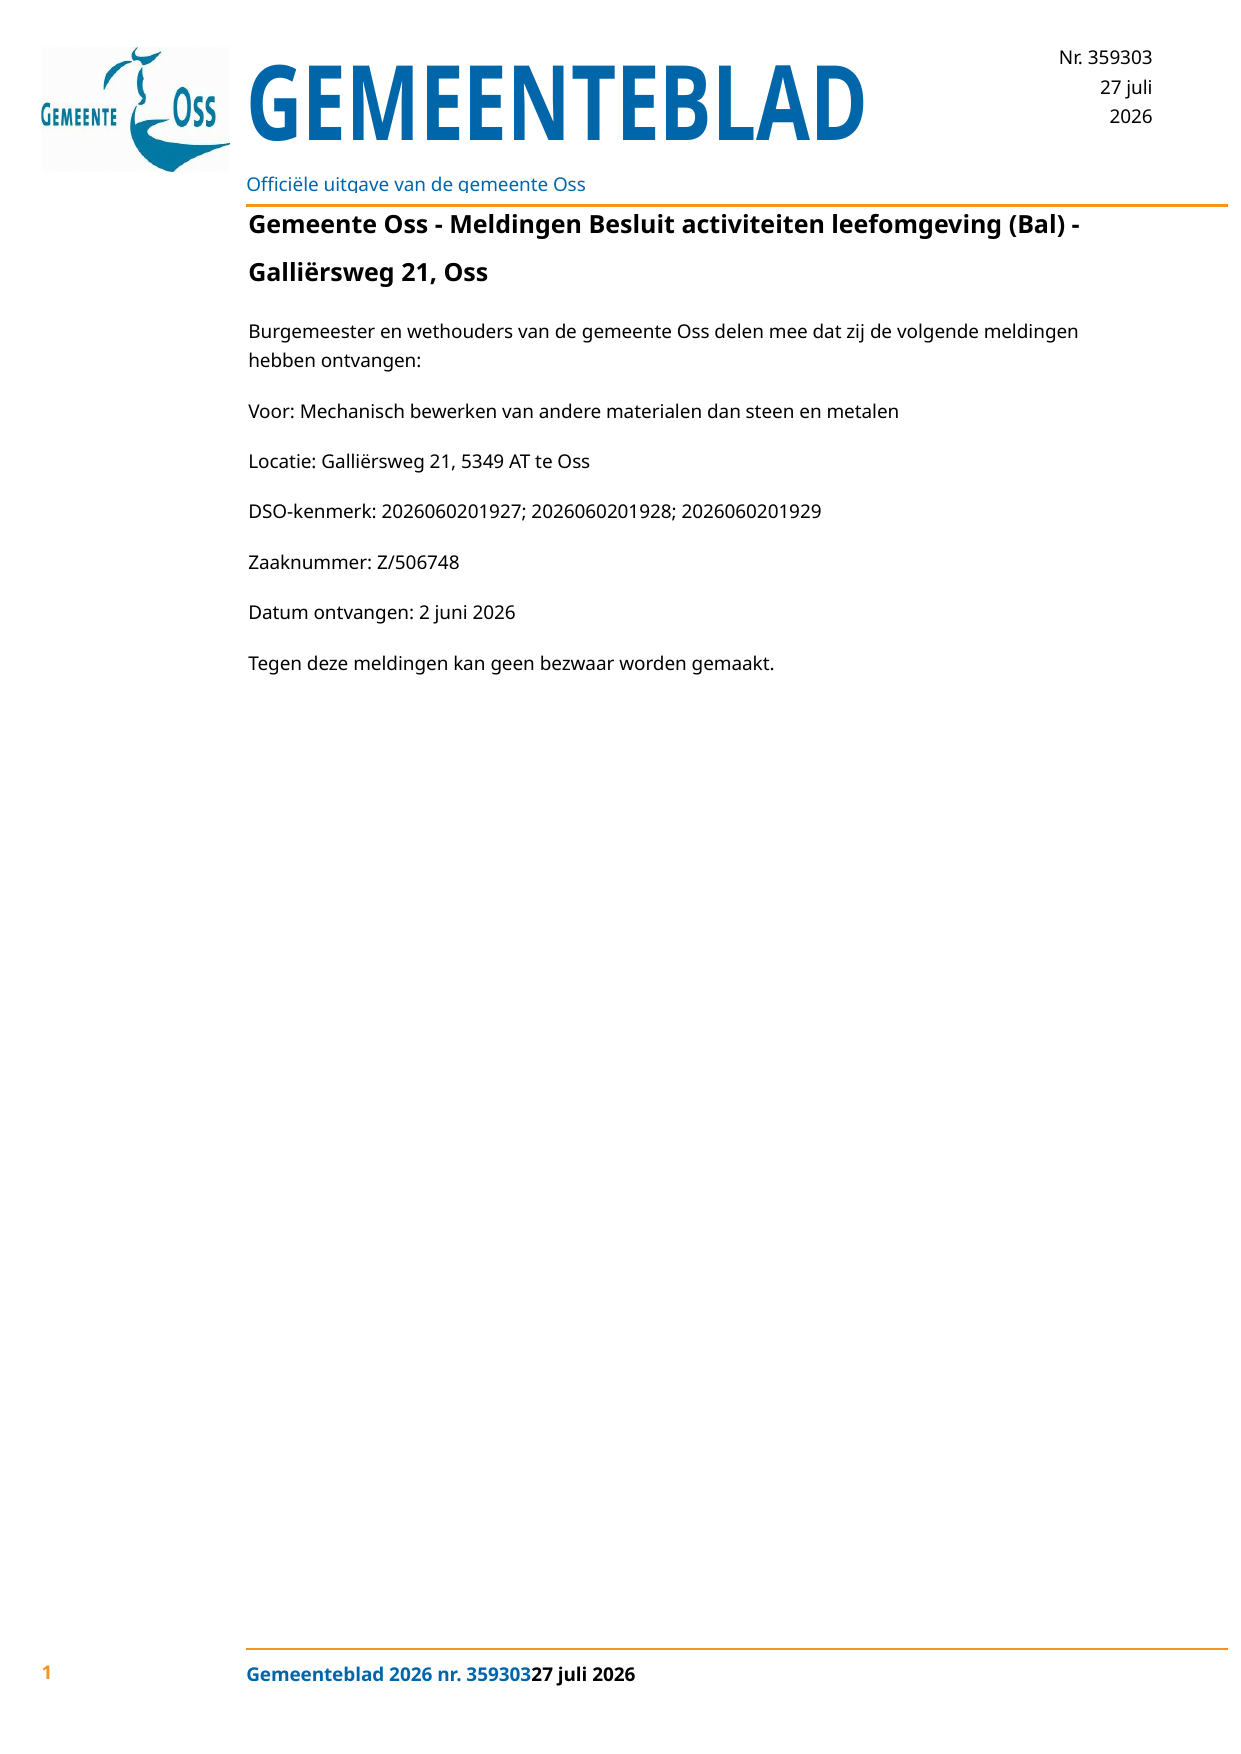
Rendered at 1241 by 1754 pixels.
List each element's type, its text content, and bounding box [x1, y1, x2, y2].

text Datum ontvangen: 2 juni 2026 [248, 599, 1152, 625]
text Zaaknummer: Z/506748 [248, 549, 1152, 575]
text Voor: Mechanisch bewerken van andere materialen dan steen en metalen [248, 398, 1152, 424]
text DSO-kenmerk: 2026060201927; 2026060201928; 2026060201929 [248, 499, 1152, 524]
text Burgemeester en wethouders van de gemeente Oss delen mee dat zij de volgende meldingen hebben ontvangen: [248, 318, 1152, 373]
text Gemeente Oss - Meldingen Besluit activiteiten leefomgeving (Bal) - Galliërsweg 21, Oss [248, 207, 1152, 288]
picture [41, 47, 231, 172]
text Locatie: Galliërsweg 21, 5349 AT te Oss [248, 448, 1152, 474]
text Tegen deze meldingen kan geen bezwaar worden gemaakt. [248, 650, 1152, 676]
